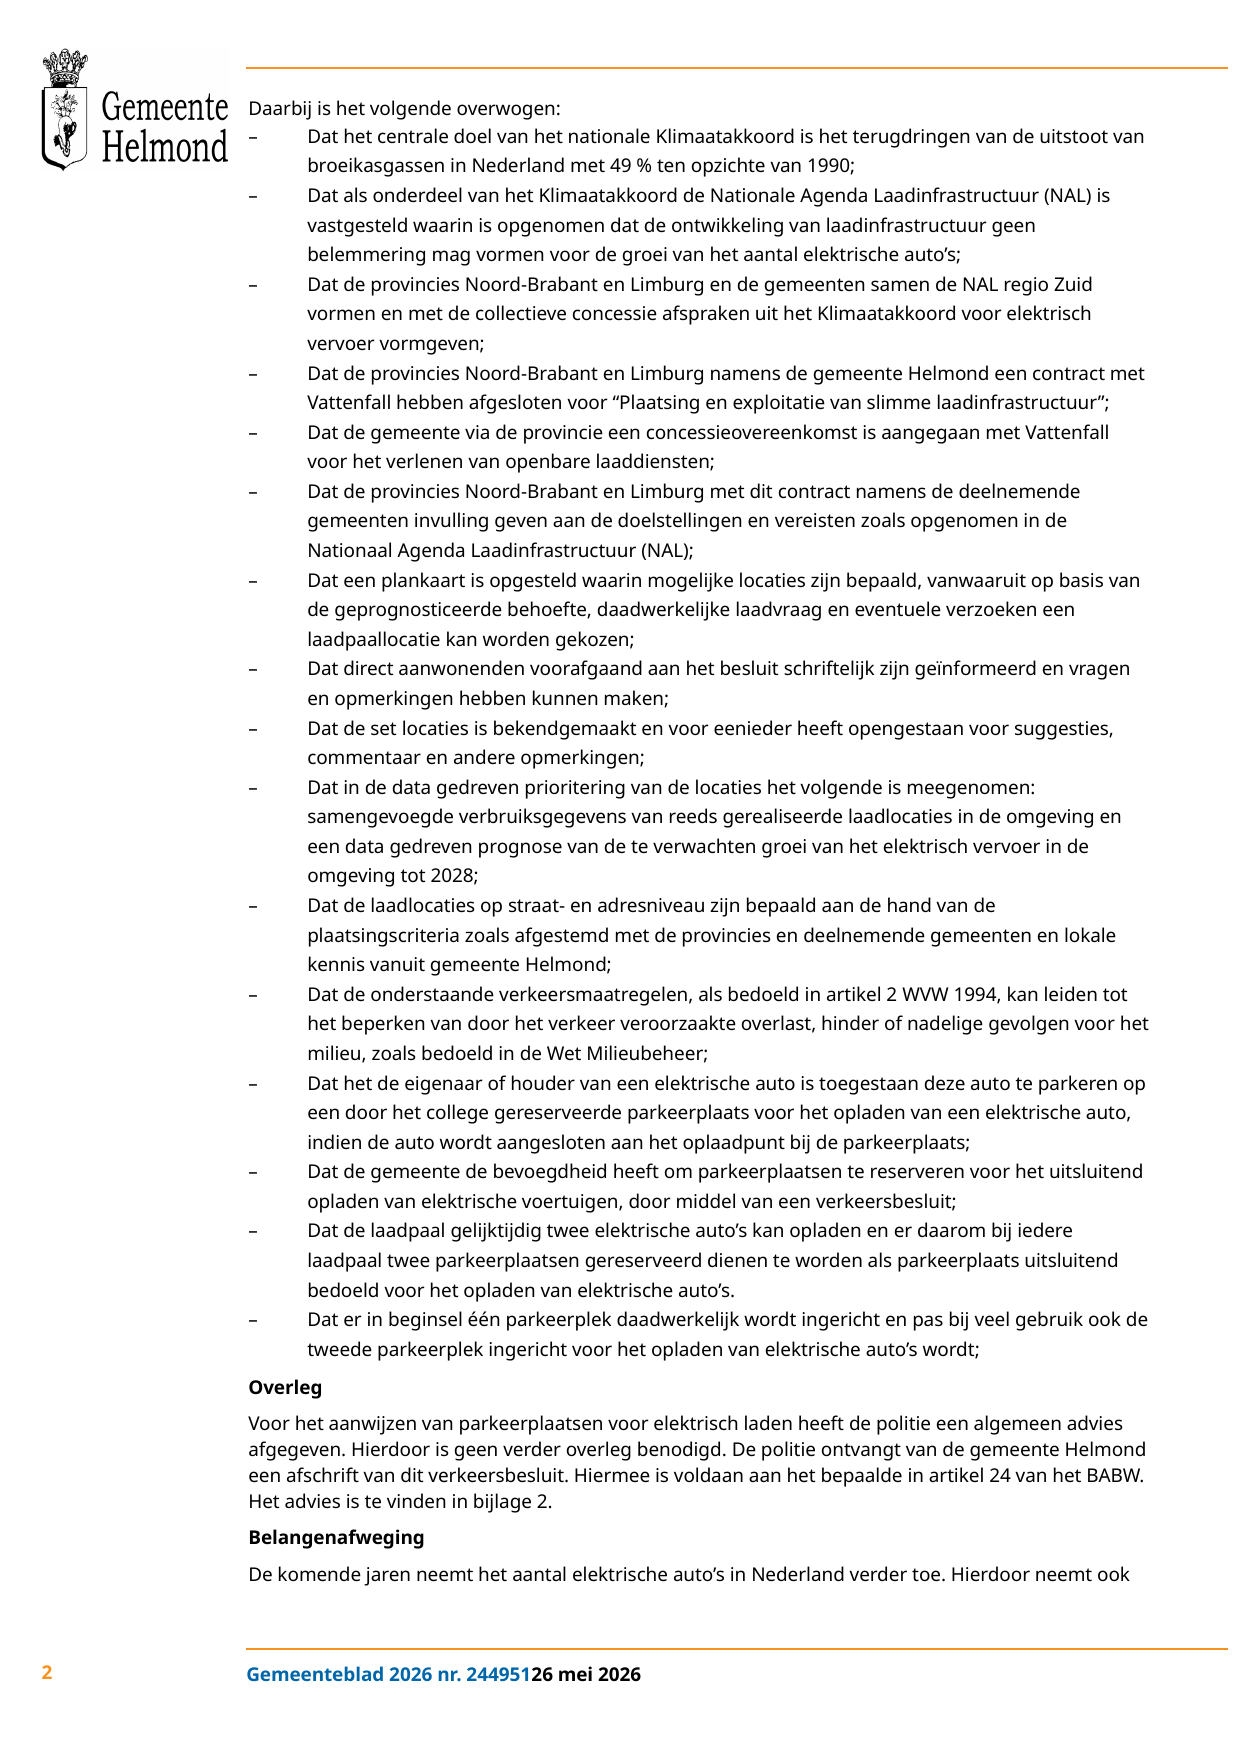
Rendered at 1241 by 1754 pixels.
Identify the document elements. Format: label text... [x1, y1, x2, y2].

list Dat er in beginsel één parkeerplek daadwerkelijk wordt ingericht en pas bij veel gebruik ook de tweede parkeerplek ingericht voor het opladen van elektrische auto’s wordt; [248, 1306, 1152, 1362]
text Voor het aanwijzen van parkeerplaatsen voor elektrisch laden heeft de politie een algemeen advies afgegeven. Hierdoor is geen verder overleg benodigd. De politie ontvangt van de gemeente Helmond een afschrift van dit verkeersbesluit. Hiermee is voldaan aan het bepaalde in artikel 24 van het BABW. Het advies is te vinden in bijlage 2. [248, 1411, 1152, 1513]
list Dat als onderdeel van het Klimaatakkoord de Nationale Agenda Laadinfrastructuur (NAL) is vastgesteld waarin is opgenomen dat de ontwikkeling van laadinfrastructuur geen belemmering mag vormen voor de groei van het aantal elektrische auto’s; [248, 182, 1152, 267]
list Dat de provincies Noord-Brabant en Limburg met dit contract namens de deelnemende gemeenten invulling geven aan de doelstellingen en vereisten zoals opgenomen in de Nationaal Agenda Laadinfrastructuur (NAL); [248, 478, 1152, 563]
list Dat de set locaties is bekendgemaakt en voor eenieder heeft opengestaan voor suggesties, commentaar en andere opmerkingen; [248, 715, 1152, 770]
list Dat het de eigenaar of houder van een elektrische auto is toegestaan deze auto te parkeren op een door het college gereserveerde parkeerplaats voor het opladen van een elektrische auto, indien de auto wordt aangesloten aan het oplaadpunt bij de parkeerplaats; [248, 1070, 1152, 1155]
list Dat een plankaart is opgesteld waarin mogelijke locaties zijn bepaald, vanwaaruit op basis van de geprognosticeerde behoefte, daadwerkelijke laadvraag en eventuele verzoeken een laadpaallocatie kan worden gekozen; [248, 567, 1152, 652]
list Dat de provincies Noord-Brabant en Limburg en de gemeenten samen de NAL regio Zuid vormen en met de collectieve concessie afspraken uit het Klimaatakkoord voor elektrisch vervoer vormgeven; [248, 271, 1152, 356]
list Dat in de data gedreven prioritering van de locaties het volgende is meegenomen: samengevoegde verbruiksgegevens van reeds gerealiseerde laadlocaties in de omgeving en een data gedreven prognose van de te verwachten groei van het elektrisch vervoer in de omgeving tot 2028; [248, 774, 1152, 888]
text Belangenafweging [248, 1524, 1152, 1550]
text Daarbij is het volgende overwogen: [248, 95, 1152, 121]
list Dat het centrale doel van het nationale Klimaatakkoord is het terugdringen van de uitstoot van broeikasgassen in Nederland met 49 % ten opzichte van 1990; [248, 123, 1152, 178]
picture [41, 47, 231, 172]
list Dat de laadlocaties op straat- en adresniveau zijn bepaald aan de hand van de plaatsingscriteria zoals afgestemd met de provincies en deelnemende gemeenten en lokale kennis vanuit gemeente Helmond; [248, 892, 1152, 977]
list Dat direct aanwonenden voorafgaand aan het besluit schriftelijk zijn geïnformeerd en vragen en opmerkingen hebben kunnen maken; [248, 656, 1152, 711]
text De komende jaren neemt het aantal elektrische auto’s in Nederland verder toe. Hierdoor neemt ook [248, 1561, 1152, 1587]
list Dat de laadpaal gelijktijdig twee elektrische auto’s kan opladen en er daarom bij iedere laadpaal twee parkeerplaatsen gereserveerd dienen te worden als parkeerplaats uitsluitend bedoeld voor het opladen van elektrische auto’s. [248, 1218, 1152, 1303]
list Dat de gemeente via de provincie een concessieovereenkomst is aangegaan met Vattenfall voor het verlenen van openbare laaddiensten; [248, 419, 1152, 474]
list Dat de onderstaande verkeersmaatregelen, als bedoeld in artikel 2 WVW 1994, kan leiden tot het beperken van door het verkeer veroorzaakte overlast, hinder of nadelige gevolgen voor het milieu, zoals bedoeld in de Wet Milieubeheer; [248, 981, 1152, 1066]
list Dat de gemeente de bevoegdheid heeft om parkeerplaatsen te reserveren voor het uitsluitend opladen van elektrische voertuigen, door middel van een verkeersbesluit; [248, 1158, 1152, 1214]
text Overleg [248, 1374, 1152, 1400]
list Dat de provincies Noord-Brabant en Limburg namens de gemeente Helmond een contract met Vattenfall hebben afgesloten voor “Plaatsing en exploitatie van slimme laadinfrastructuur”; [248, 360, 1152, 415]
